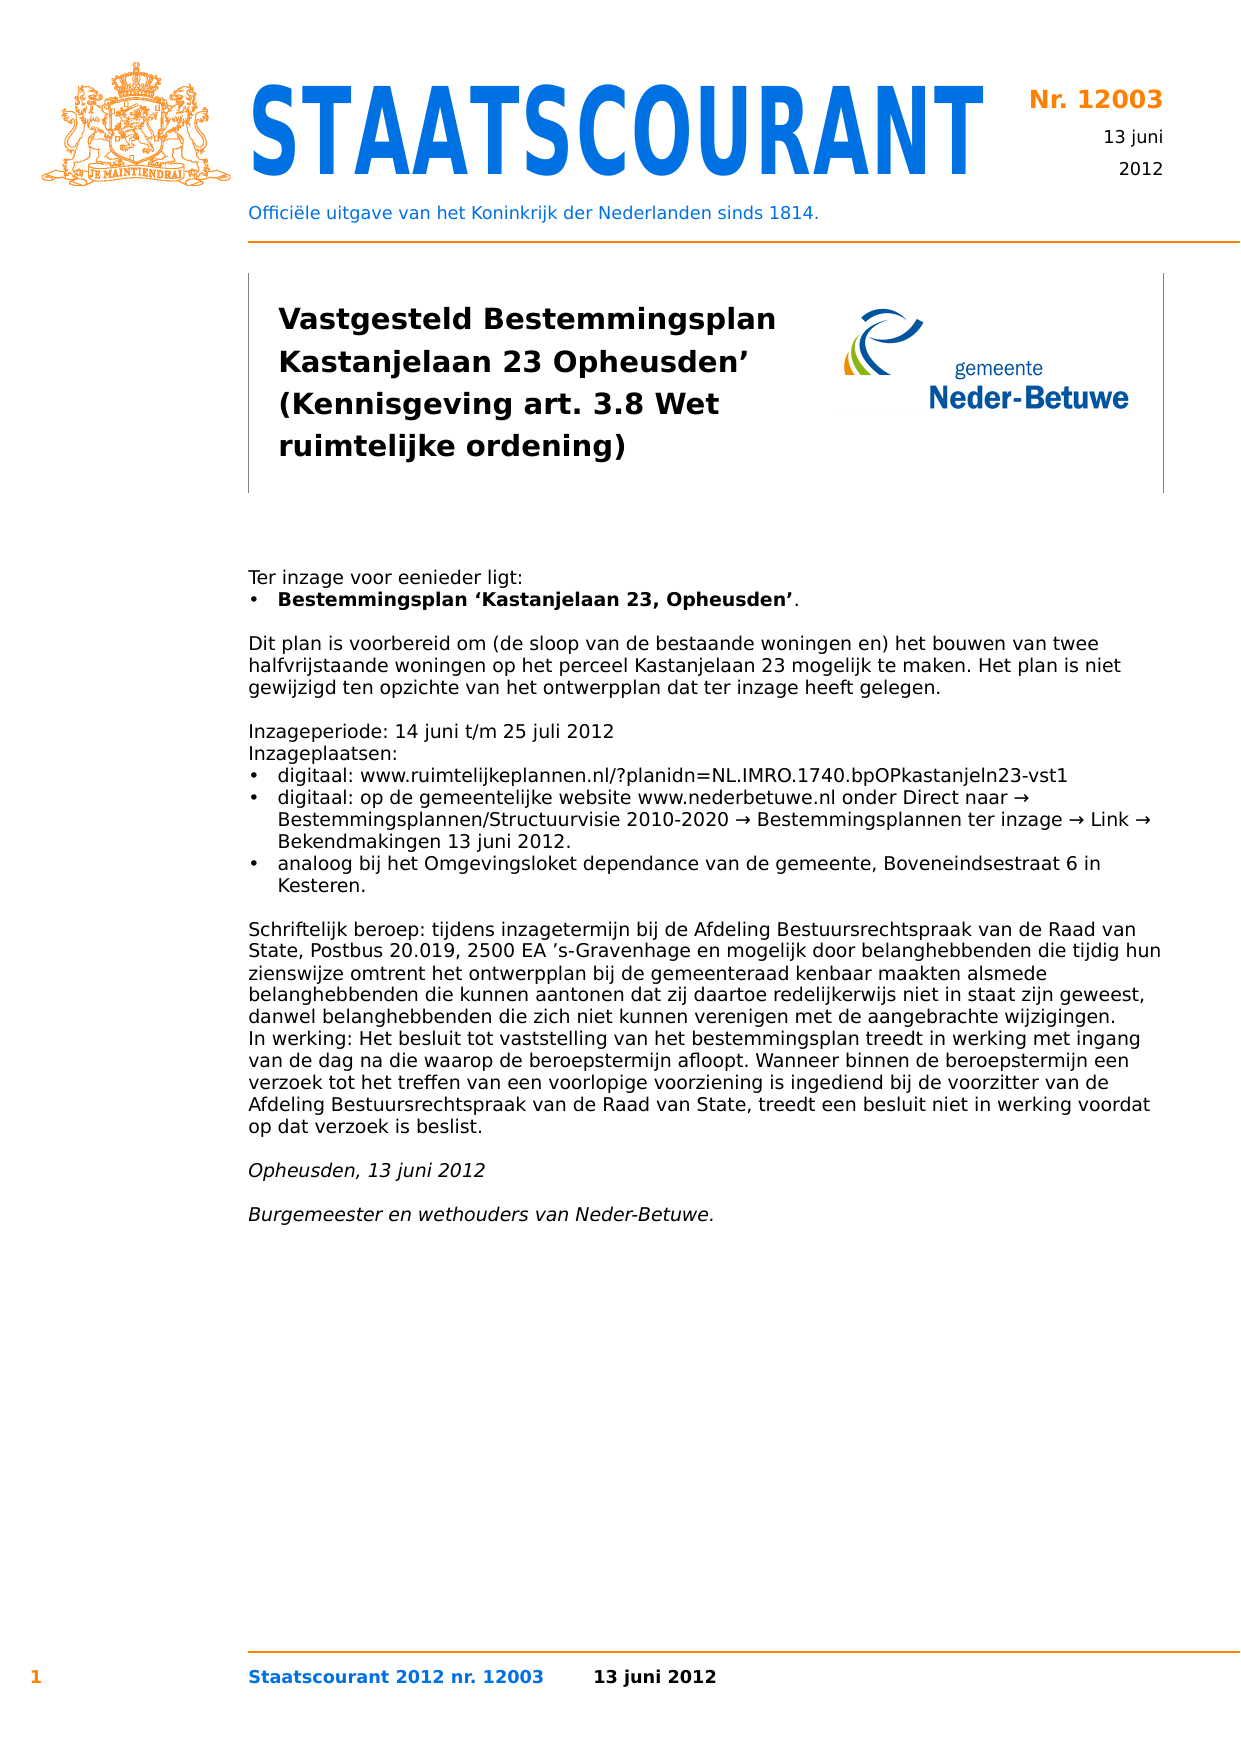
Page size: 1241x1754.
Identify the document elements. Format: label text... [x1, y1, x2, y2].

text Inzageperiode: 14 juni t/m 25 juli 2012 [248, 721, 1163, 743]
table_header Nr. 12003 [998, 62, 1240, 121]
text In werking: Het besluit tot vaststelling van het bestemmingsplan treedt in werking met ingang van de dag na die waarop de beroepstermijn afloopt. Wanneer binnen de beroepstermijn een verzoek tot het treffen van een voorlopige voorziening is ingediend bij de voorzitter van de Afdeling Bestuursrechtspraak van de Raad van State, treedt een besluit niet in werking voordat op dat verzoek is beslist. [248, 1028, 1163, 1138]
text Burgemeester en wethouders van Neder-Betuwe. [248, 1204, 1163, 1226]
table_cell 2012 [998, 153, 1240, 203]
text Opheusden, 13 juni 2012 [248, 1160, 1163, 1182]
text Inzageplaatsen: [248, 743, 1163, 765]
text Schriftelijk beroep: tijdens inzagetermijn bij de Afdeling Bestuursrechtspraak van de Raad van State, Postbus 20.019, 2500 EA ’s-Gravenhage en mogelijk door belanghebbenden die tijdig hun zienswijze omtrent het ontwerpplan bij de gemeenteraad kenbaar maakten alsmede belanghebbenden die kunnen aantonen dat zij daartoe redelijkerwijs niet in staat zijn geweest, danwel belanghebbenden die zich niet kunnen verenigen met de aangebrachte wijzigingen. [248, 918, 1163, 1028]
table_cell 13 juni [998, 121, 1240, 153]
text • analoog bij het Omgevingsloket dependance van de gemeente, Boveneindsestraat 6 in Kesteren. [248, 853, 1163, 897]
text • digitaal: www.ruimtelijkeplannen.nl/?planidn=NL.IMRO.1740.bpOPkastanjeln23-vst1 [248, 765, 1163, 787]
subtitle Vastgesteld Bestemmingsplan Kastanjelaan 23 Opheusden’ (Kennisgeving art. 3.8 Wet ruimtelijke ordening) [249, 273, 1163, 493]
table_header [25, 62, 248, 241]
text • digitaal: op de gemeentelijke website www.nederbetuwe.nl onder Direct naar → Bestemmingsplannen/Structuurvisie 2010-2020 → Bestemmingsplannen ter inzage → Link → Bekendmakingen 13 juni 2012. [248, 787, 1163, 853]
text • Bestemmingsplan ‘Kastanjelaan 23, Opheusden’. [248, 589, 1163, 611]
text Ter inzage voor eenieder ligt: [248, 567, 1163, 589]
table_cell Officiële uitgave van het Koninkrijk der Nederlanden sinds 1814. [248, 203, 1240, 241]
text Dit plan is voorbereid om (de sloop van de bestaande woningen en) het bouwen van twee halfvrijstaande woningen op het perceel Kastanjelaan 23 mogelijk te maken. Het plan is niet gewijzigd ten opzichte van het ontwerpplan dat ter inzage heeft gelegen. [248, 633, 1163, 699]
picture [41, 62, 231, 186]
picture [838, 302, 1134, 415]
table_header STAATSCOURANT [248, 62, 998, 203]
